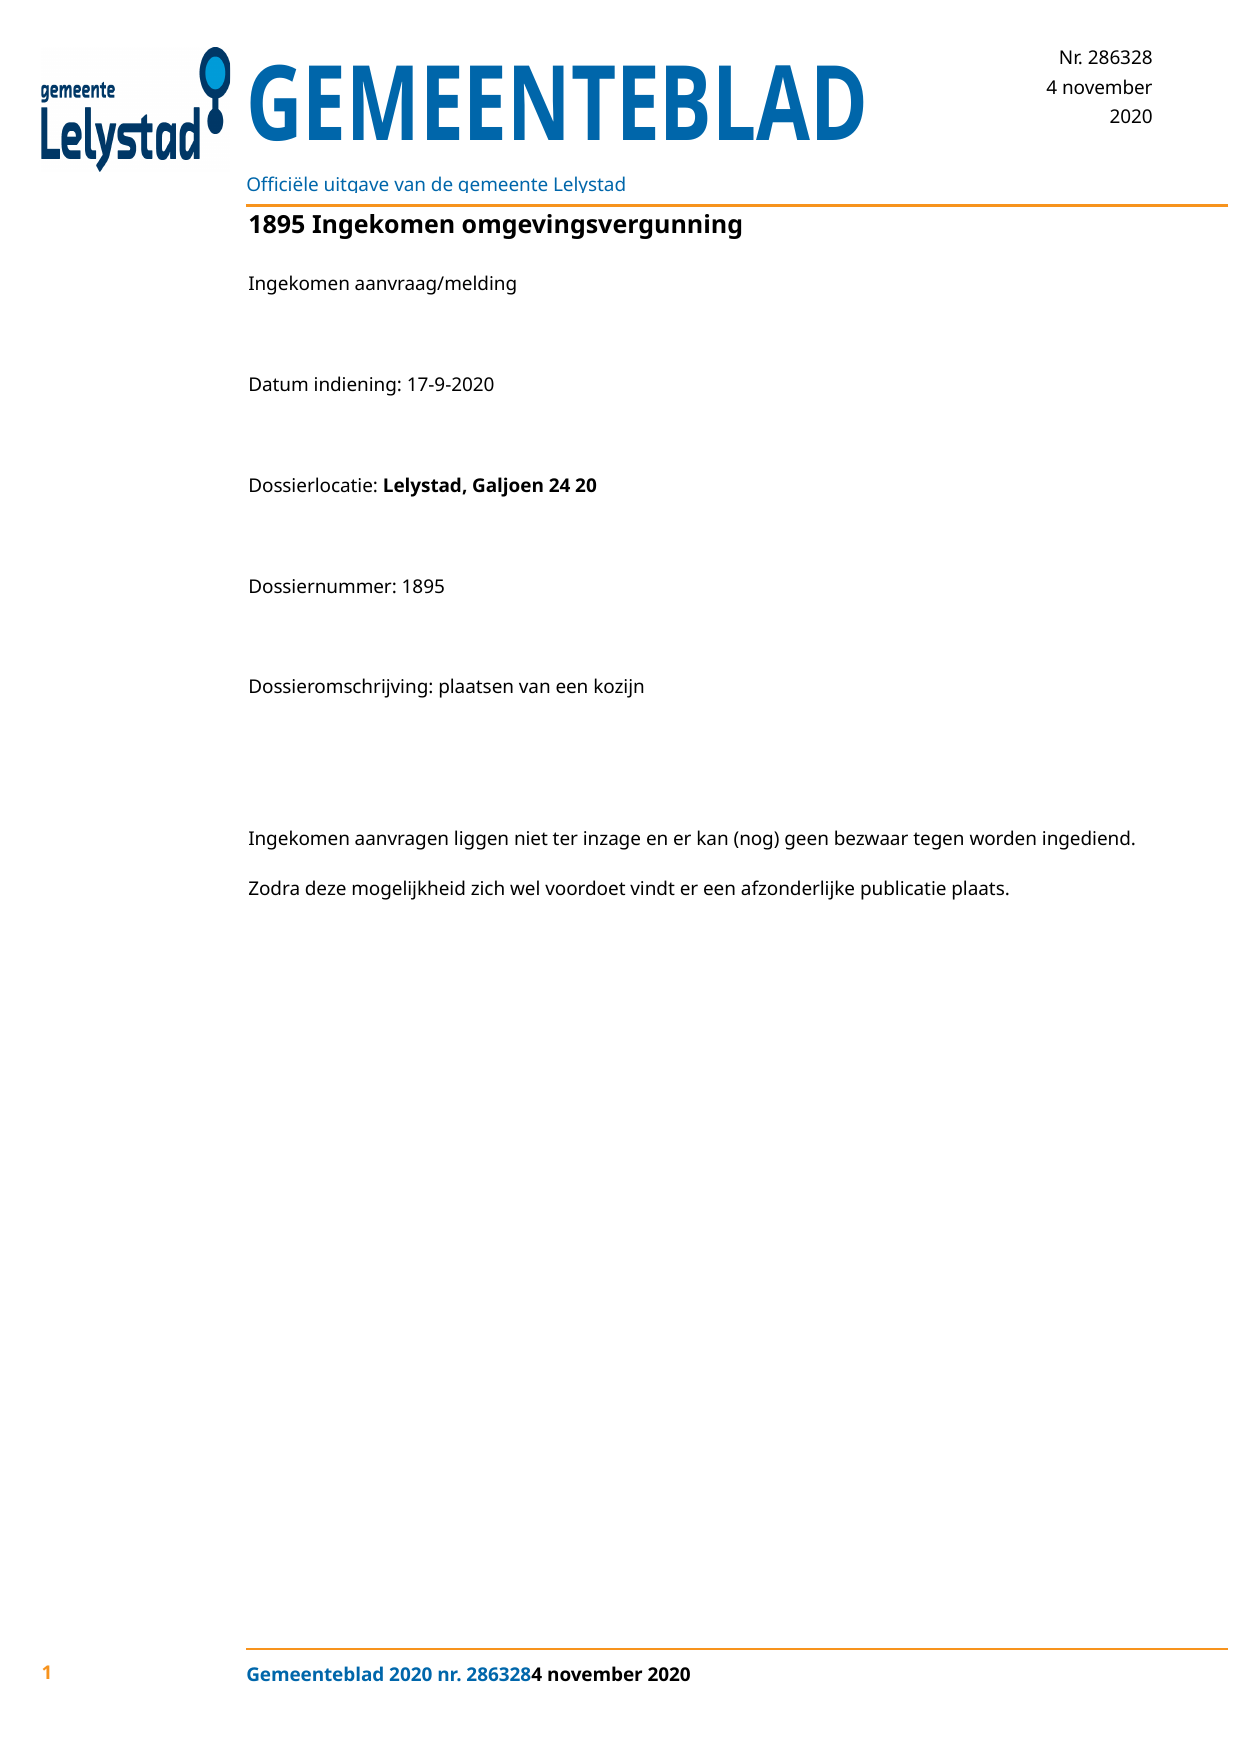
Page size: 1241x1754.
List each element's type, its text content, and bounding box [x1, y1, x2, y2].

text Ingekomen aanvraag/melding [248, 270, 1152, 296]
picture [41, 47, 231, 172]
text Dossieromschrijving: plaatsen van een kozijn [248, 674, 1152, 699]
text Ingekomen aanvragen liggen niet ter inzage en er kan (nog) geen bezwaar tegen worden ingediend. [248, 825, 1152, 851]
text 1895 Ingekomen omgevingsvergunning [248, 207, 1152, 241]
text Zodra deze mogelijkheid zich wel voordoet vindt er een afzonderlijke publicatie plaats. [248, 875, 1152, 901]
text Datum indiening: 17-9-2020 [248, 371, 1152, 397]
text Dossiernummer: 1895 [248, 573, 1152, 598]
text Dossierlocatie: Lelystad, Galjoen 24 20 [248, 472, 1152, 498]
